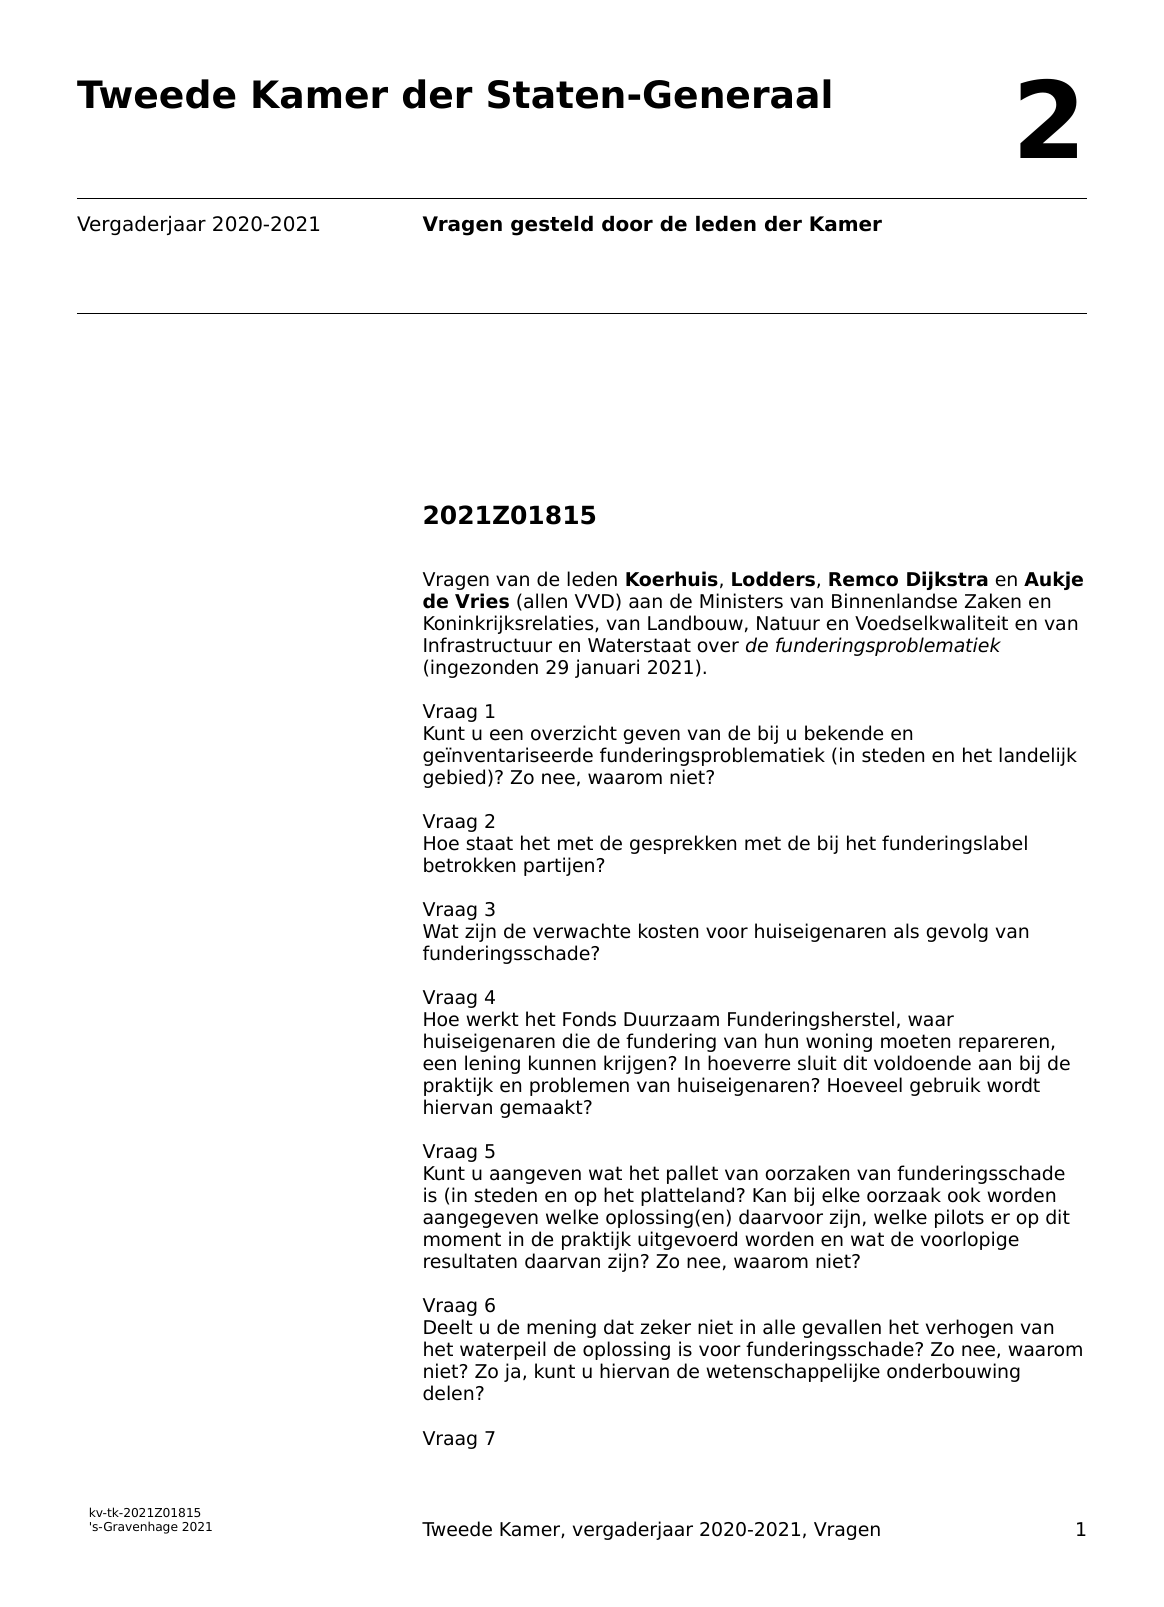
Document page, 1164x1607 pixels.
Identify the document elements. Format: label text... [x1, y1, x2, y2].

text Kunt u een overzicht geven van de bij u bekende en geïnventariseerde funderingsproblematiek (in steden en het landelijk gebied)? Zo nee, waarom niet? [422, 723, 1087, 789]
text 's-Gravenhage 2021 [88, 1520, 323, 1534]
text Vraag 3 [422, 899, 1087, 921]
table_header Tweede Kamer der Staten-Generaal [77, 59, 886, 198]
table_cell Vragen gesteld door de leden der Kamer [422, 199, 1087, 313]
text Vragen van de leden Koerhuis, Lodders, Remco Dijkstra en Aukje de Vries (allen VVD) aan de Ministers van Binnenlandse Zaken en Koninkrijksrelaties, van Landbouw, Natuur en Voedselkwaliteit en van Infrastructuur en Waterstaat over de funderingsproblematiek (ingezonden 29 januari 2021). [422, 569, 1087, 679]
text Vraag 7 [422, 1427, 1087, 1449]
table_cell Vergaderjaar 2020-2021 [77, 199, 422, 313]
text Vraag 5 [422, 1141, 1087, 1163]
text Hoe staat het met de gesprekken met de bij het funderingslabel betrokken partijen? [422, 833, 1087, 877]
text kv-tk-2021Z01815 [88, 1506, 323, 1520]
text Kunt u aangeven wat het pallet van oorzaken van funderingsschade is (in steden en op het platteland? Kan bij elke oorzaak ook worden aangegeven welke oplossing(en) daarvoor zijn, welke pilots er op dit moment in de praktijk uitgevoerd worden en wat de voorlopige resultaten daarvan zijn? Zo nee, waarom niet? [422, 1163, 1087, 1273]
text Hoe werkt het Fonds Duurzaam Funderingsherstel, waar huiseigenaren die de fundering van hun woning moeten repareren, een lening kunnen krijgen? In hoeverre sluit dit voldoende aan bij de praktijk en problemen van huiseigenaren? Hoeveel gebruik wordt hiervan gemaakt? [422, 1009, 1087, 1119]
text 2021Z01815 [422, 501, 1087, 531]
text Vraag 1 [422, 701, 1087, 723]
text Wat zijn de verwachte kosten voor huiseigenaren als gevolg van funderingsschade? [422, 921, 1087, 965]
text Deelt u de mening dat zeker niet in alle gevallen het verhogen van het waterpeil de oplossing is voor funderingsschade? Zo nee, waarom niet? Zo ja, kunt u hiervan de wetenschappelijke onderbouwing delen? [422, 1317, 1087, 1405]
text Vraag 2 [422, 811, 1087, 833]
table_header 2 [886, 59, 1087, 198]
text Vraag 6 [422, 1295, 1087, 1317]
text Vraag 4 [422, 987, 1087, 1009]
